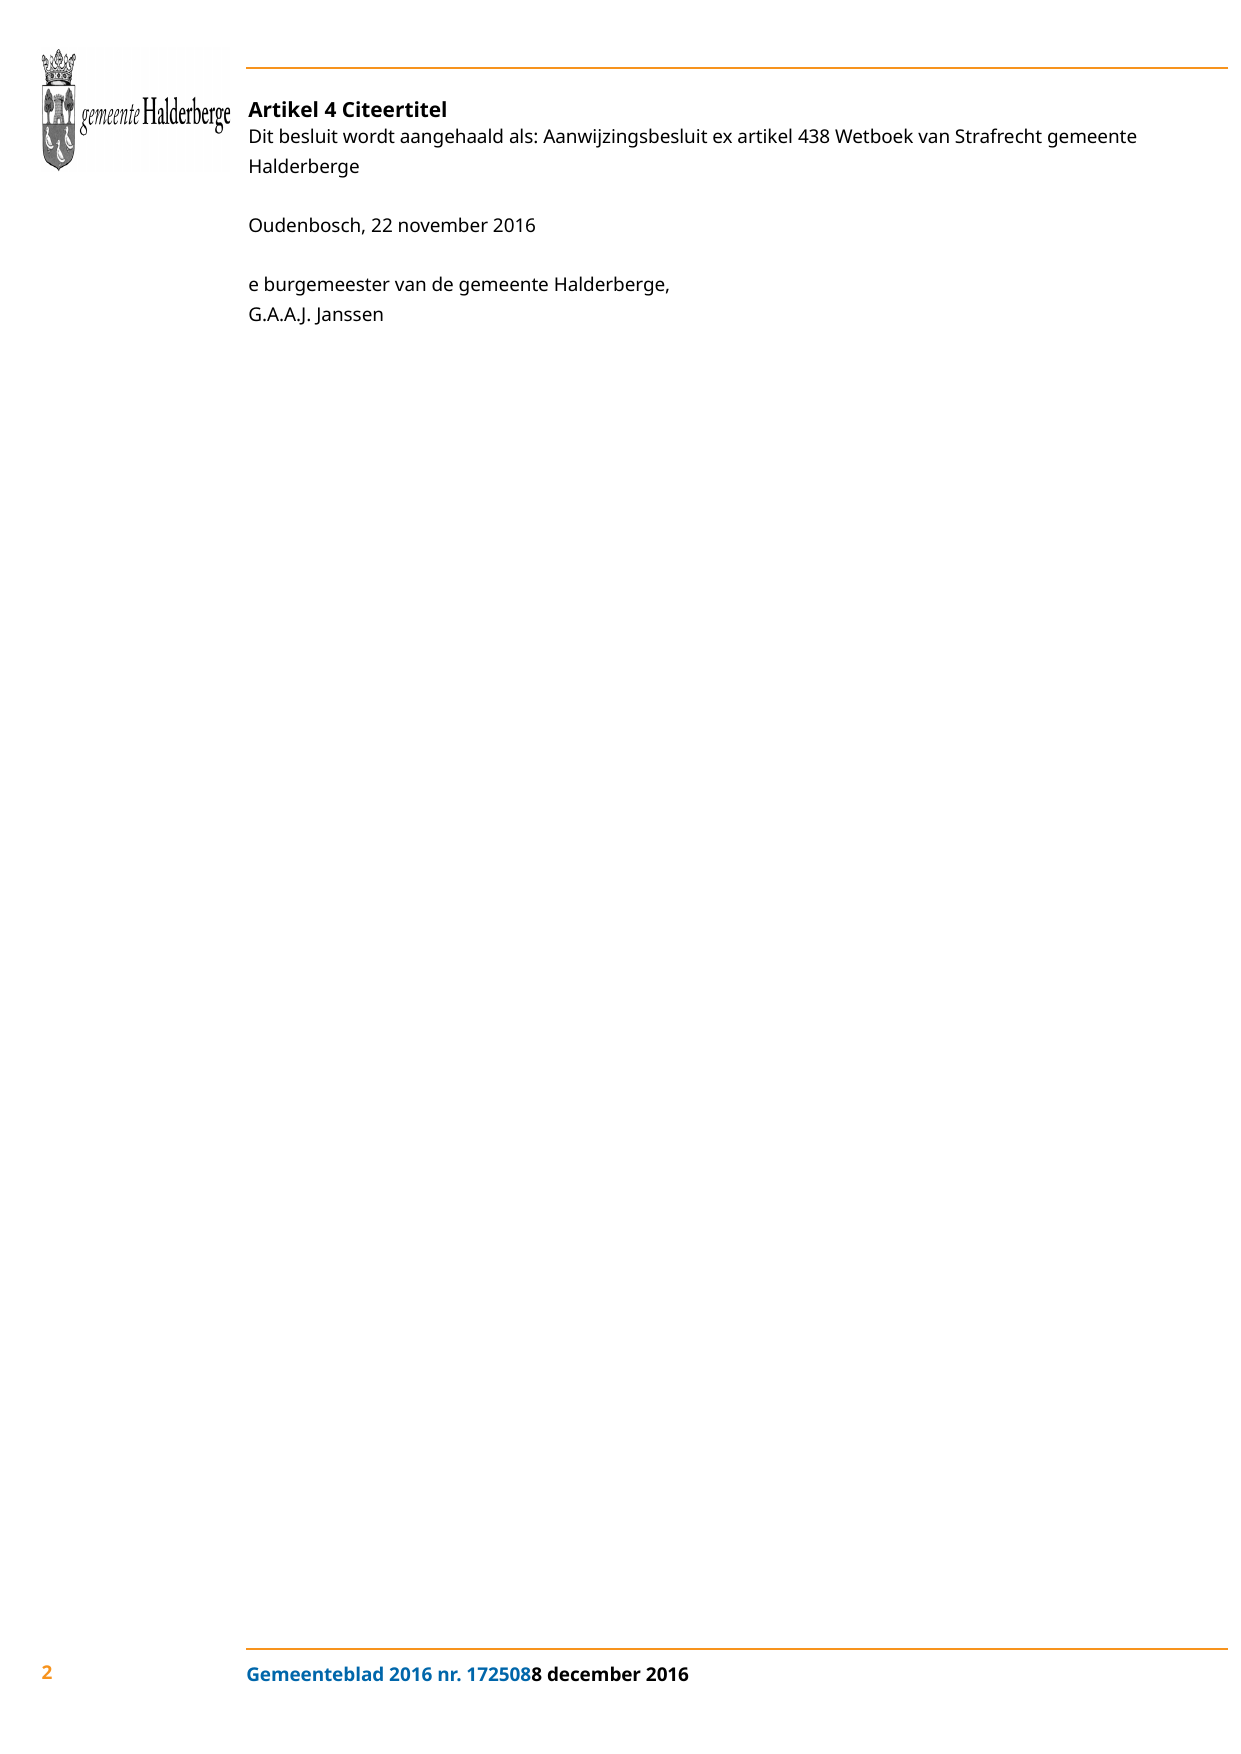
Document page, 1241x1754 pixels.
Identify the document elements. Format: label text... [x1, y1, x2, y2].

text G.A.A.J. Janssen [248, 301, 1152, 326]
picture [41, 47, 231, 172]
text Dit besluit wordt aangehaald als: Aanwijzingsbesluit ex artikel 438 Wetboek van Strafrecht gemeente Halderberge [248, 123, 1152, 178]
text Oudenbosch, 22 november 2016 [248, 212, 1152, 238]
text Artikel 4 Citeertitel [248, 95, 1152, 123]
text e burgemeester van de gemeente Halderberge, [248, 271, 1152, 297]
